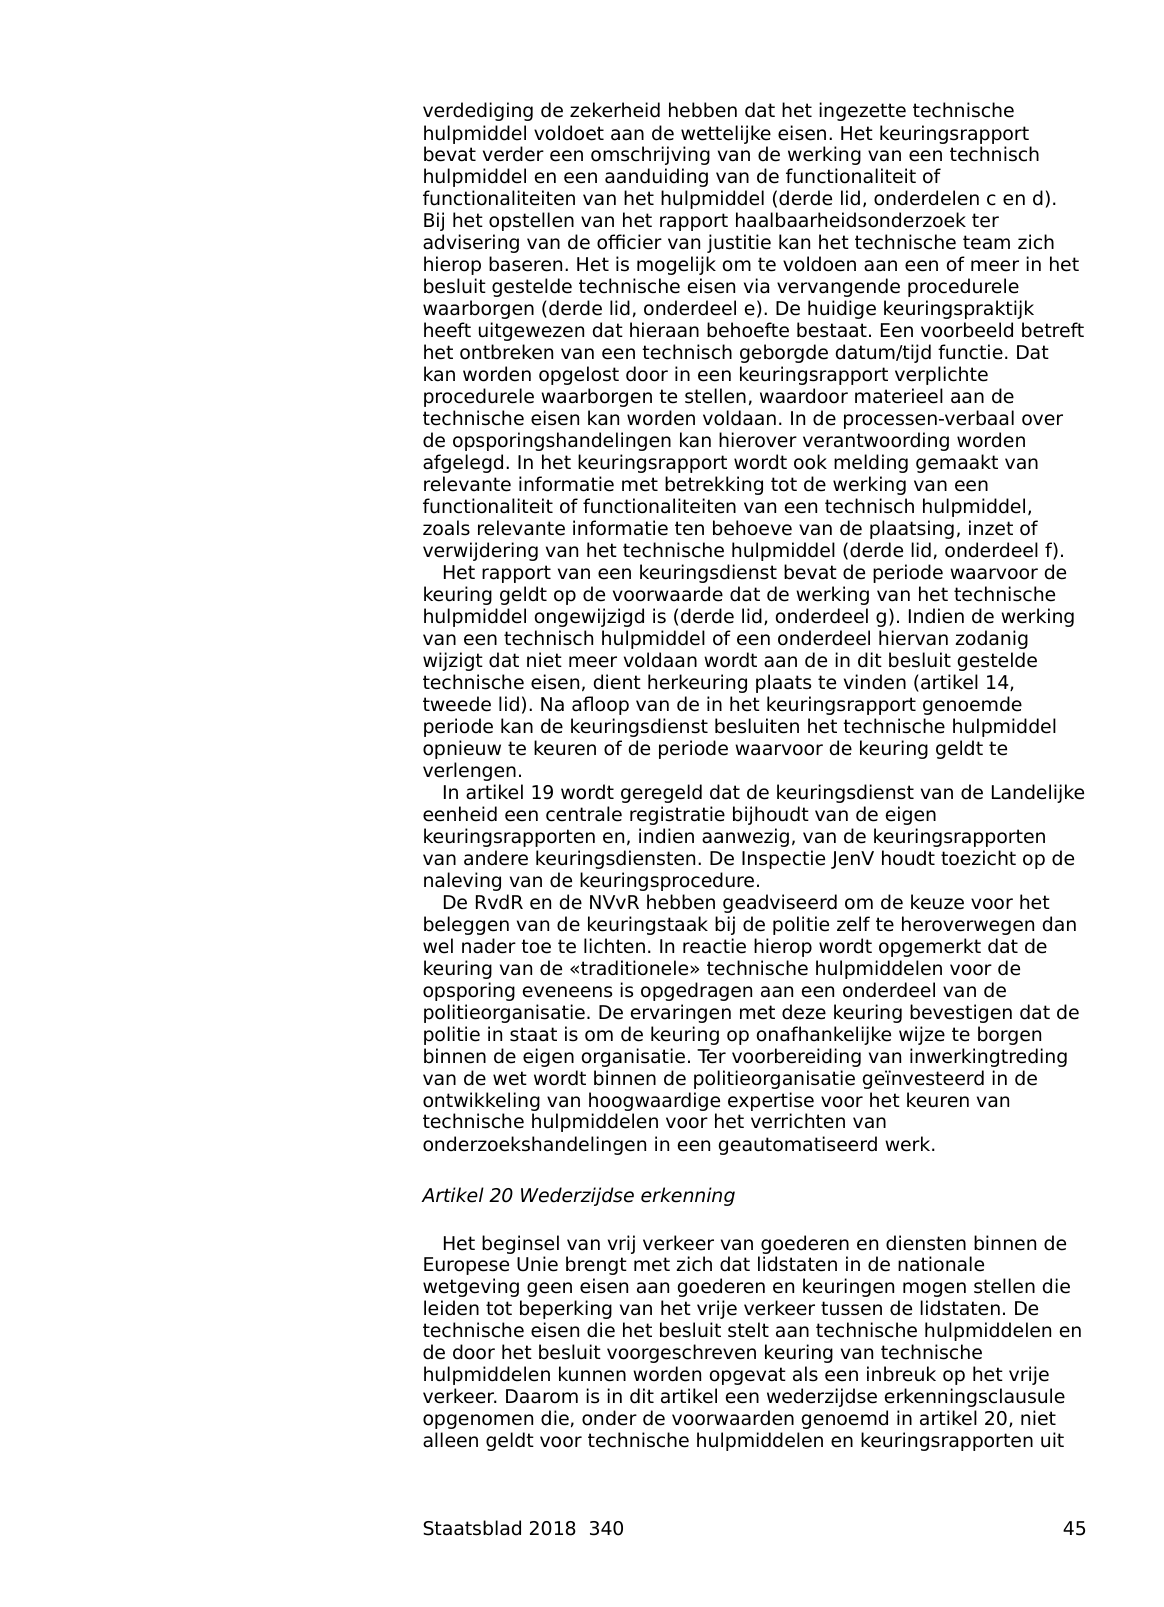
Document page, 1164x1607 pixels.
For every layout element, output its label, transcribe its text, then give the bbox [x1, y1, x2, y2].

subtitle Artikel 20 Wederzijdse erkenning [422, 1185, 1087, 1207]
text verdediging de zekerheid hebben dat het ingezette technische hulpmiddel voldoet aan de wettelijke eisen. Het keuringsrapport bevat verder een omschrijving van de werking van een technisch hulpmiddel en een aanduiding van de functionaliteit of functionaliteiten van het hulpmiddel (derde lid, onderdelen c en d). Bij het opstellen van het rapport haalbaarheidsonderzoek ter advisering van de officier van justitie kan het technische team zich hierop baseren. Het is mogelijk om te voldoen aan een of meer in het besluit gestelde technische eisen via vervangende procedurele waarborgen (derde lid, onderdeel e). De huidige keuringspraktijk heeft uitgewezen dat hieraan behoefte bestaat. Een voorbeeld betreft het ontbreken van een technisch geborgde datum/tijd functie. Dat kan worden opgelost door in een keuringsrapport verplichte procedurele waarborgen te stellen, waardoor materieel aan de technische eisen kan worden voldaan. In de processen-verbaal over de opsporingshandelingen kan hierover verantwoording worden afgelegd. In het keuringsrapport wordt ook melding gemaakt van relevante informatie met betrekking tot de werking van een functionaliteit of functionaliteiten van een technisch hulpmiddel, zoals relevante informatie ten behoeve van de plaatsing, inzet of verwijdering van het technische hulpmiddel (derde lid, onderdeel f). [422, 100, 1087, 562]
text De RvdR en de NVvR hebben geadviseerd om de keuze voor het beleggen van de keuringstaak bij de politie zelf te heroverwegen dan wel nader toe te lichten. In reactie hierop wordt opgemerkt dat de keuring van de «traditionele» technische hulpmiddelen voor de opsporing eveneens is opgedragen aan een onderdeel van de politieorganisatie. De ervaringen met deze keuring bevestigen dat de politie in staat is om de keuring op onafhankelijke wijze te borgen binnen de eigen organisatie. Ter voorbereiding van inwerkingtreding van de wet wordt binnen de politieorganisatie geïnvesteerd in de ontwikkeling van hoogwaardige expertise voor het keuren van technische hulpmiddelen voor het verrichten van onderzoekshandelingen in een geautomatiseerd werk. [422, 892, 1087, 1155]
text Het rapport van een keuringsdienst bevat de periode waarvoor de keuring geldt op de voorwaarde dat de werking van het technische hulpmiddel ongewijzigd is (derde lid, onderdeel g). Indien de werking van een technisch hulpmiddel of een onderdeel hiervan zodanig wijzigt dat niet meer voldaan wordt aan de in dit besluit gestelde technische eisen, dient herkeuring plaats te vinden (artikel 14, tweede lid). Na afloop van de in het keuringsrapport genoemde periode kan de keuringsdienst besluiten het technische hulpmiddel opnieuw te keuren of de periode waarvoor de keuring geldt te verlengen. [422, 562, 1087, 782]
text Het beginsel van vrij verkeer van goederen en diensten binnen de Europese Unie brengt met zich dat lidstaten in de nationale wetgeving geen eisen aan goederen en keuringen mogen stellen die leiden tot beperking van het vrije verkeer tussen de lidstaten. De technische eisen die het besluit stelt aan technische hulpmiddelen en de door het besluit voorgeschreven keuring van technische hulpmiddelen kunnen worden opgevat als een inbreuk op het vrije verkeer. Daarom is in dit artikel een wederzijdse erkenningsclausule opgenomen die, onder de voorwaarden genoemd in artikel 20, niet alleen geldt voor technische hulpmiddelen en keuringsrapporten uit [422, 1232, 1087, 1452]
text In artikel 19 wordt geregeld dat de keuringsdienst van de Landelijke eenheid een centrale registratie bijhoudt van de eigen keuringsrapporten en, indien aanwezig, van de keuringsrapporten van andere keuringsdiensten. De Inspectie JenV houdt toezicht op de naleving van de keuringsprocedure. [422, 782, 1087, 892]
